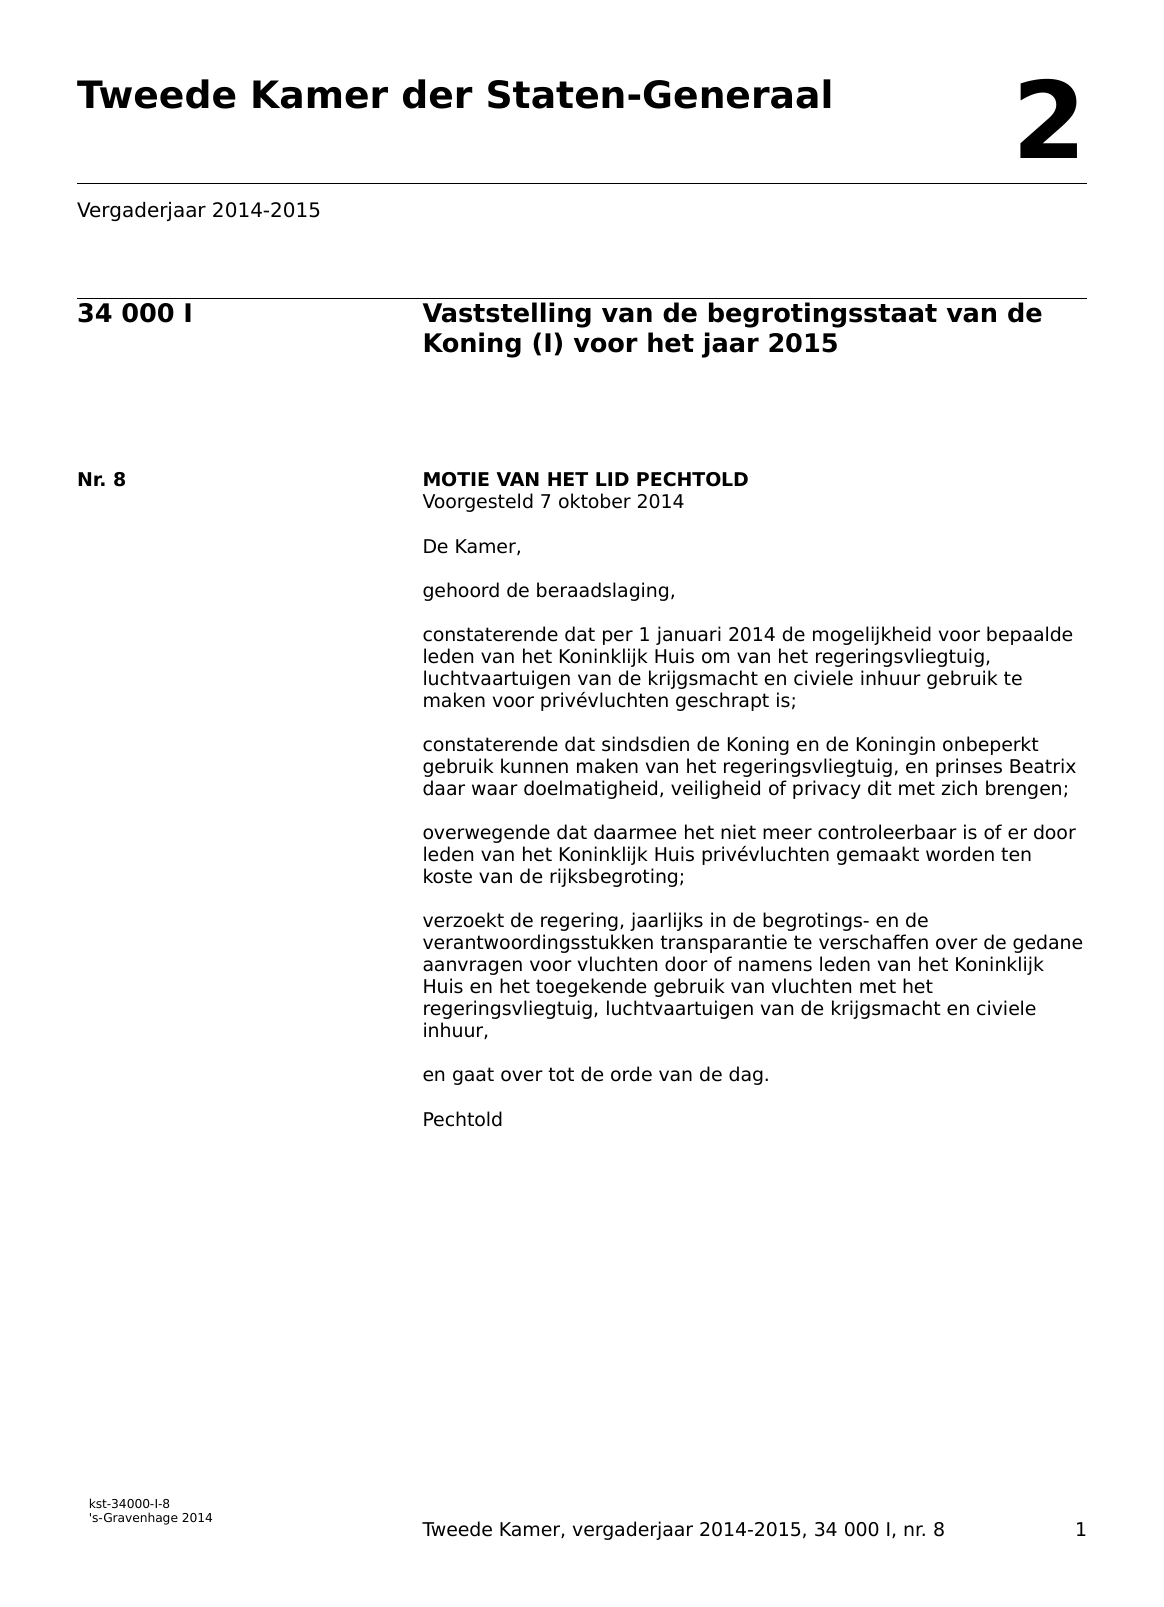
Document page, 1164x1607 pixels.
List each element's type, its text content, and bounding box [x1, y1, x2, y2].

text constaterende dat sindsdien de Koning en de Koningin onbeperkt gebruik kunnen maken van het regeringsvliegtuig, en prinses Beatrix daar waar doelmatigheid, veiligheid of privacy dit met zich brengen; [422, 734, 1087, 800]
text overwegende dat daarmee het niet meer controleerbaar is of er door leden van het Koninklijk Huis privévluchten gemaakt worden ten koste van de rijksbegroting; [422, 822, 1087, 888]
table_header 2 [886, 59, 1087, 183]
text kst-34000-I-8 [88, 1497, 323, 1511]
text Voorgesteld 7 oktober 2014 [422, 491, 1087, 513]
table_header Tweede Kamer der Staten-Generaal [77, 59, 886, 183]
text en gaat over tot de orde van de dag. [422, 1064, 1087, 1086]
text 's-Gravenhage 2014 [88, 1511, 323, 1525]
text Pechtold [422, 1108, 1087, 1130]
subtitle Nr. 8 MOTIE VAN HET LID PECHTOLD [77, 469, 1087, 491]
text verzoekt de regering, jaarlijks in de begrotings- en de verantwoordingsstukken transparantie te verschaffen over de gedane aanvragen voor vluchten door of namens leden van het Koninklijk Huis en het toegekende gebruik van vluchten met het regeringsvliegtuig, luchtvaartuigen van de krijgsmacht en civiele inhuur, [422, 910, 1087, 1042]
subtitle 34 000 I Vaststelling van de begrotingsstaat van de Koning (I) voor het jaar 2015 [77, 299, 1087, 358]
text gehoord de beraadslaging, [422, 580, 1087, 602]
table_cell Vergaderjaar 2014-2015 [77, 184, 1087, 298]
text constaterende dat per 1 januari 2014 de mogelijkheid voor bepaalde leden van het Koninklijk Huis om van het regeringsvliegtuig, luchtvaartuigen van de krijgsmacht en civiele inhuur gebruik te maken voor privévluchten geschrapt is; [422, 624, 1087, 712]
text De Kamer, [422, 536, 1087, 557]
